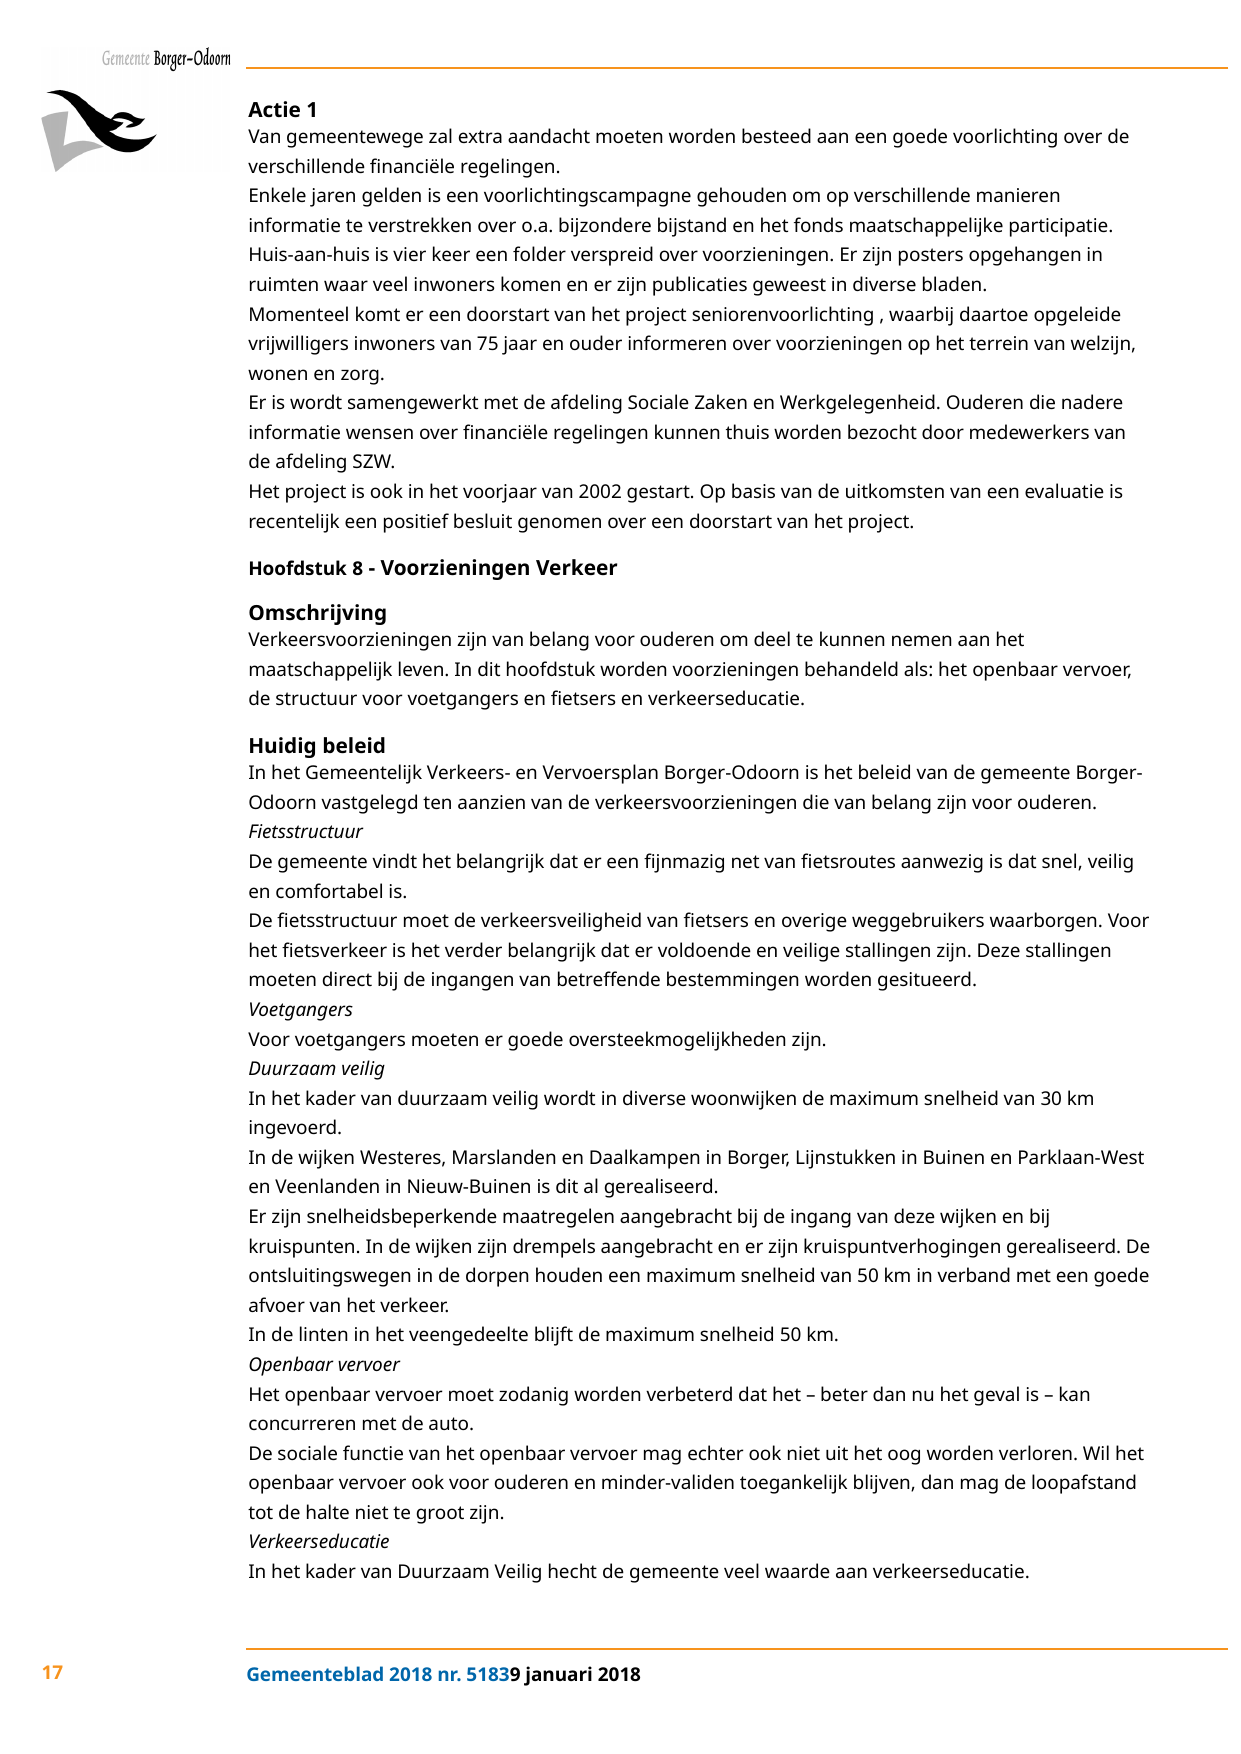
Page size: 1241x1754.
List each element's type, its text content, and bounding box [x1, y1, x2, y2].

text Hoofdstuk 8 - Voorzieningen Verkeer [248, 553, 1152, 582]
text In de linten in het veengedeelte blijft de maximum snelheid 50 km. [248, 1322, 1152, 1347]
text Het project is ook in het voorjaar van 2002 gestart. Op basis van de uitkomsten van een evaluatie is recentelijk een positief besluit genomen over een doorstart van het project. [248, 478, 1152, 533]
text Er zijn snelheidsbeperkende maatregelen aangebracht bij de ingang van deze wijken en bij kruispunten. In de wijken zijn drempels aangebracht en er zijn kruispuntverhogingen gerealiseerd. De ontsluitingswegen in de dorpen houden een maximum snelheid van 50 km in verband met een goede afvoer van het verkeer. [248, 1203, 1152, 1318]
text Er is wordt samengewerkt met de afdeling Sociale Zaken en Werkgelegenheid. Ouderen die nadere informatie wensen over financiële regelingen kunnen thuis worden bezocht door medewerkers van de afdeling SZW. [248, 389, 1152, 474]
text Verkeerseducatie [248, 1529, 1152, 1554]
text Van gemeentewege zal extra aandacht moeten worden besteed aan een goede voorlichting over de verschillende financiële regelingen. [248, 123, 1152, 178]
text Verkeersvoorzieningen zijn van belang voor ouderen om deel te kunnen nemen aan het maatschappelijk leven. In dit hoofdstuk worden voorzieningen behandeld als: het openbaar vervoer, de structuur voor voetgangers en fietsers en verkeerseducatie. [248, 626, 1152, 711]
text In het Gemeentelijk Verkeers- en Vervoersplan Borger-Odoorn is het beleid van de gemeente Borger-Odoorn vastgelegd ten aanzien van de verkeersvoorzieningen die van belang zijn voor ouderen. [248, 759, 1152, 815]
picture [41, 47, 231, 172]
text Openbaar vervoer [248, 1351, 1152, 1377]
text De gemeente vindt het belangrijk dat er een fijnmazig net van fietsroutes aanwezig is dat snel, veilig en comfortabel is. [248, 848, 1152, 904]
text Duurzaam veilig [248, 1055, 1152, 1081]
text In het kader van duurzaam veilig wordt in diverse woonwijken de maximum snelheid van 30 km ingevoerd. [248, 1085, 1152, 1140]
text Voetgangers [248, 996, 1152, 1022]
text Huidig beleid [248, 731, 1152, 759]
text De sociale functie van het openbaar vervoer mag echter ook niet uit het oog worden verloren. Wil het openbaar vervoer ook voor ouderen en minder-validen toegankelijk blijven, dan mag de loopafstand tot de halte niet te groot zijn. [248, 1440, 1152, 1525]
text Actie 1 [248, 95, 1152, 123]
text Fietsstructuur [248, 819, 1152, 844]
text Momenteel komt er een doorstart van het project seniorenvoorlichting , waarbij daartoe opgeleide vrijwilligers inwoners van 75 jaar en ouder informeren over voorzieningen op het terrein van welzijn, wonen en zorg. [248, 301, 1152, 386]
text De fietsstructuur moet de verkeersveiligheid van fietsers en overige weggebruikers waarborgen. Voor het fietsverkeer is het verder belangrijk dat er voldoende en veilige stallingen zijn. Deze stallingen moeten direct bij de ingangen van betreffende bestemmingen worden gesitueerd. [248, 907, 1152, 992]
text Enkele jaren gelden is een voorlichtingscampagne gehouden om op verschillende manieren informatie te verstrekken over o.a. bijzondere bijstand en het fonds maatschappelijke participatie. Huis-aan-huis is vier keer een folder verspreid over voorzieningen. Er zijn posters opgehangen in ruimten waar veel inwoners komen en er zijn publicaties geweest in diverse bladen. [248, 182, 1152, 297]
text Het openbaar vervoer moet zodanig worden verbeterd dat het – beter dan nu het geval is – kan concurreren met de auto. [248, 1381, 1152, 1436]
text Omschrijving [248, 598, 1152, 626]
text In de wijken Westeres, Marslanden en Daalkampen in Borger, Lijnstukken in Buinen en Parklaan-West en Veenlanden in Nieuw-Buinen is dit al gerealiseerd. [248, 1144, 1152, 1199]
text In het kader van Duurzaam Veilig hecht de gemeente veel waarde aan verkeerseducatie. [248, 1558, 1152, 1584]
text Voor voetgangers moeten er goede oversteekmogelijkheden zijn. [248, 1026, 1152, 1052]
